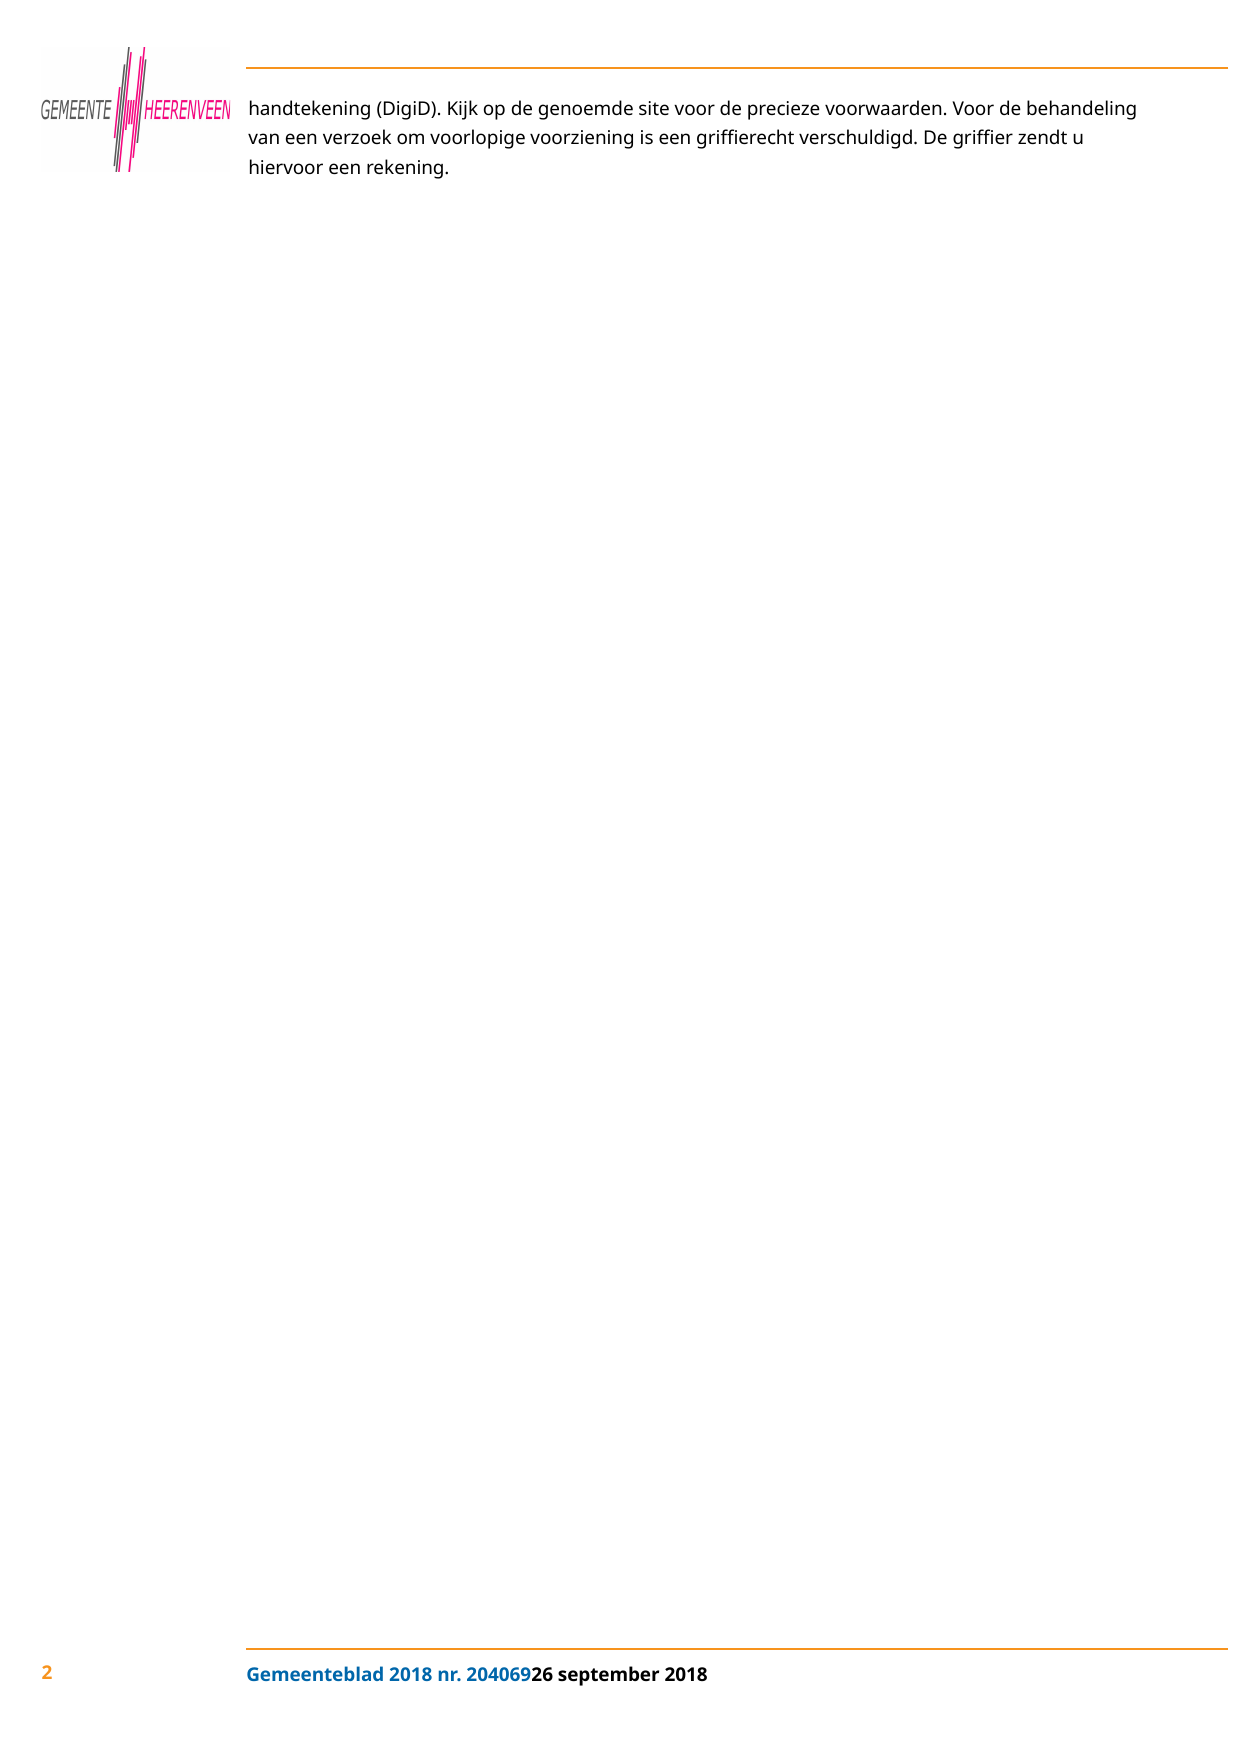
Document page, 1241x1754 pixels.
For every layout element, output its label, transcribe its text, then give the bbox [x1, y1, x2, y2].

text handtekening (DigiD). Kijk op de genoemde site voor de precieze voorwaarden. Voor de behandeling van een verzoek om voorlopige voorziening is een griffierecht verschuldigd. De griffier zendt u hiervoor een rekening. [248, 95, 1152, 180]
picture [41, 47, 231, 172]
